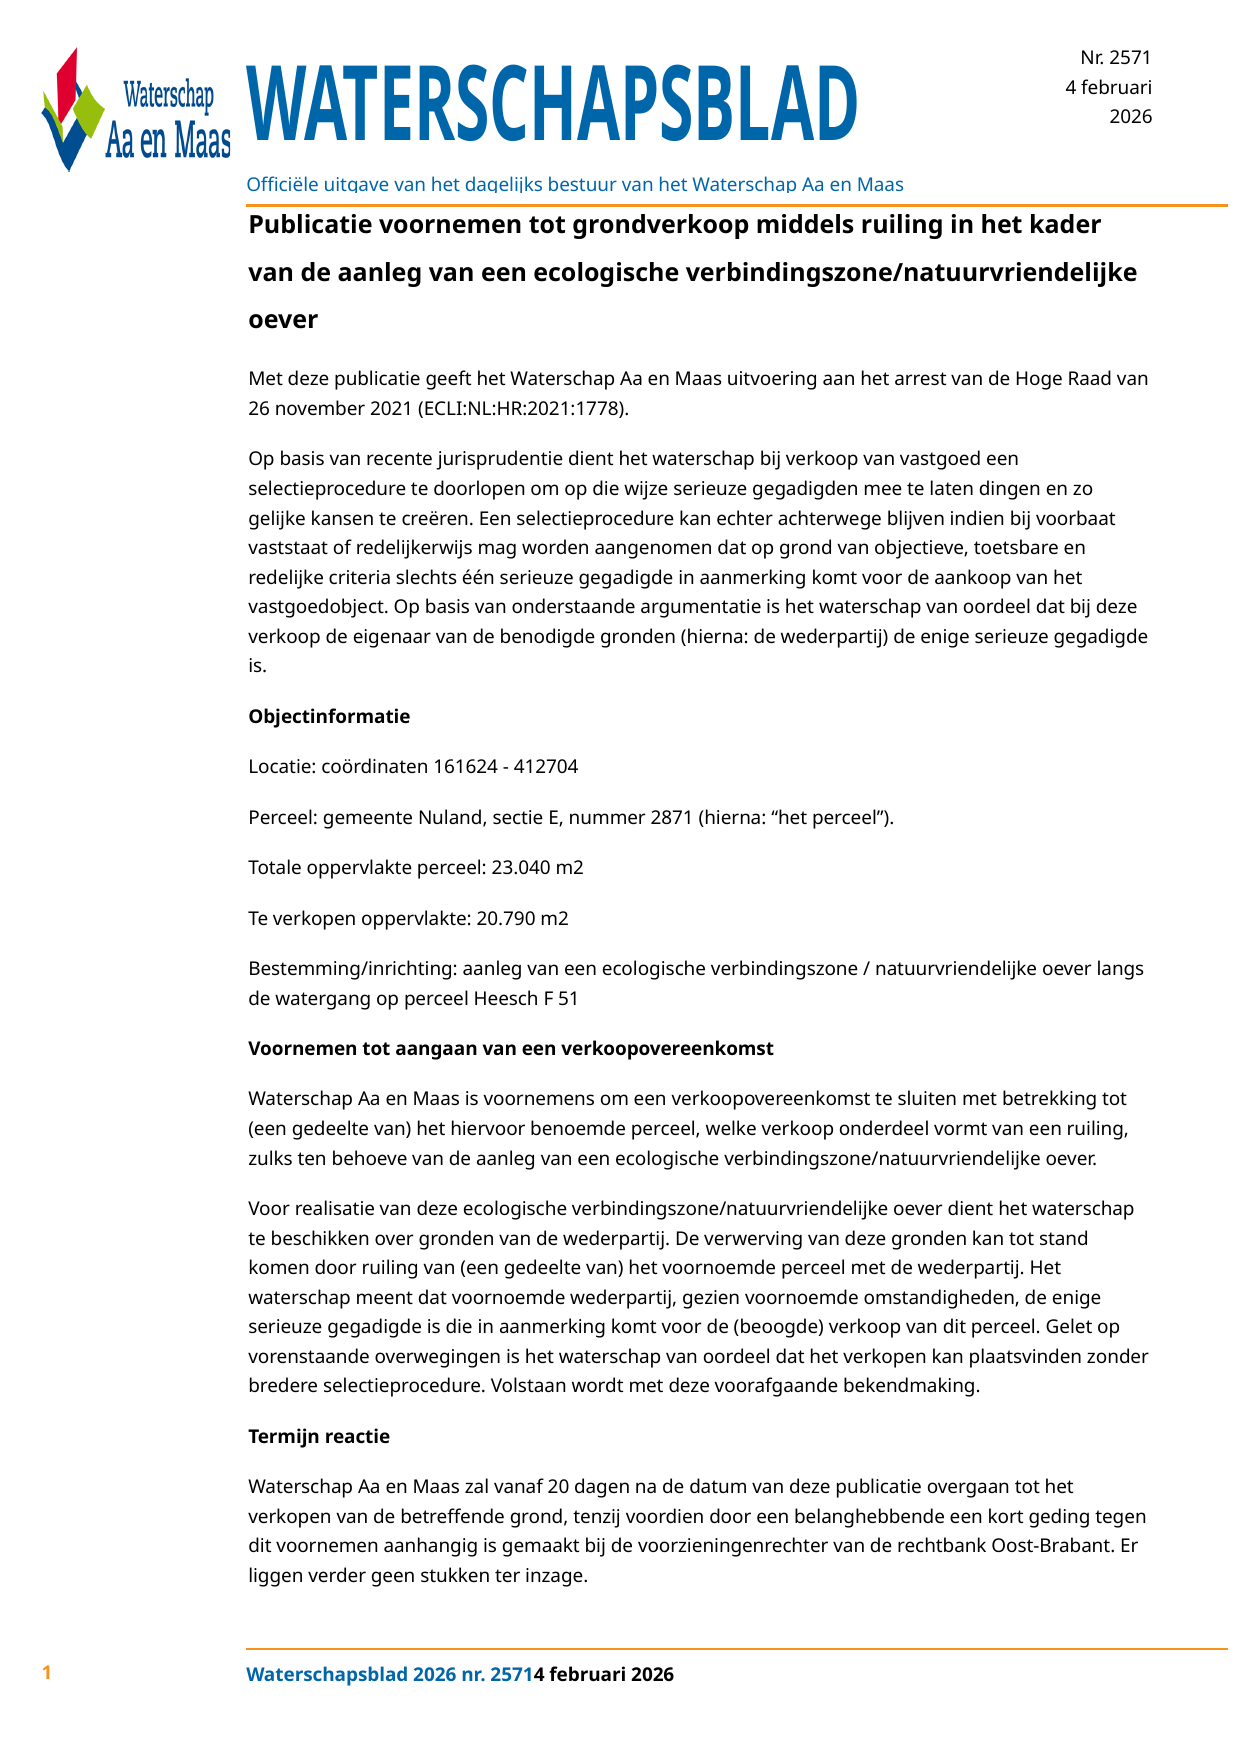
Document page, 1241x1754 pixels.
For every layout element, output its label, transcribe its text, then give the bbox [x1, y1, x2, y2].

text Totale oppervlakte perceel: 23.040 m2 [248, 854, 1152, 880]
text Waterschap Aa en Maas zal vanaf 20 dagen na de datum van deze publicatie overgaan tot het verkopen van de betreffende grond, tenzij voordien door een belanghebbende een kort geding tegen dit voornemen aanhangig is gemaakt bij de voorzieningenrechter van de rechtbank Oost-Brabant. Er liggen verder geen stukken ter inzage. [248, 1473, 1152, 1588]
text Te verkopen oppervlakte: 20.790 m2 [248, 905, 1152, 930]
text Objectinformatie [248, 703, 1152, 729]
text Met deze publicatie geeft het Waterschap Aa en Maas uitvoering aan het arrest van de Hoge Raad van 26 november 2021 (ECLI:NL:HR:2021:1778). [248, 366, 1152, 421]
text Voor realisatie van deze ecologische verbindingszone/natuurvriendelijke oever dient het waterschap te beschikken over gronden van de wederpartij. De verwerving van deze gronden kan tot stand komen door ruiling van (een gedeelte van) het voornoemde perceel met de wederpartij. Het waterschap meent dat voornoemde wederpartij, gezien voornoemde omstandigheden, de enige serieuze gegadigde is die in aanmerking komt voor de (beoogde) verkoop van dit perceel. Gelet op vorenstaande overwegingen is het waterschap van oordeel dat het verkopen kan plaatsvinden zonder bredere selectieprocedure. Volstaan wordt met deze voorafgaande bekendmaking. [248, 1195, 1152, 1398]
text Termijn reactie [248, 1423, 1152, 1449]
text Perceel: gemeente Nuland, sectie E, nummer 2871 (hierna: “het perceel”). [248, 804, 1152, 829]
text Waterschap Aa en Maas is voornemens om een verkoopovereenkomst te sluiten met betrekking tot (een gedeelte van) het hiervoor benoemde perceel, welke verkoop onderdeel vormt van een ruiling, zulks ten behoeve van de aanleg van een ecologische verbindingszone/natuurvriendelijke oever. [248, 1086, 1152, 1170]
text Voornemen tot aangaan van een verkoopovereenkomst [248, 1035, 1152, 1061]
text Publicatie voornemen tot grondverkoop middels ruiling in het kader van de aanleg van een ecologische verbindingszone/natuurvriendelijke oever [248, 207, 1152, 336]
text Locatie: coördinaten 161624 - 412704 [248, 753, 1152, 779]
picture [41, 47, 231, 172]
text Op basis van recente jurisprudentie dient het waterschap bij verkoop van vastgoed een selectieprocedure te doorlopen om op die wijze serieuze gegadigden mee te laten dingen en zo gelijke kansen te creëren. Een selectieprocedure kan echter achterwege blijven indien bij voorbaat vaststaat of redelijkerwijs mag worden aangenomen dat op grond van objectieve, toetsbare en redelijke criteria slechts één serieuze gegadigde in aanmerking komt voor de aankoop van het vastgoedobject. Op basis van onderstaande argumentatie is het waterschap van oordeel dat bij deze verkoop de eigenaar van de benodigde gronden (hierna: de wederpartij) de enige serieuze gegadigde is. [248, 446, 1152, 678]
text Bestemming/inrichting: aanleg van een ecologische verbindingszone / natuurvriendelijke oever langs de watergang op perceel Heesch F 51 [248, 955, 1152, 1010]
